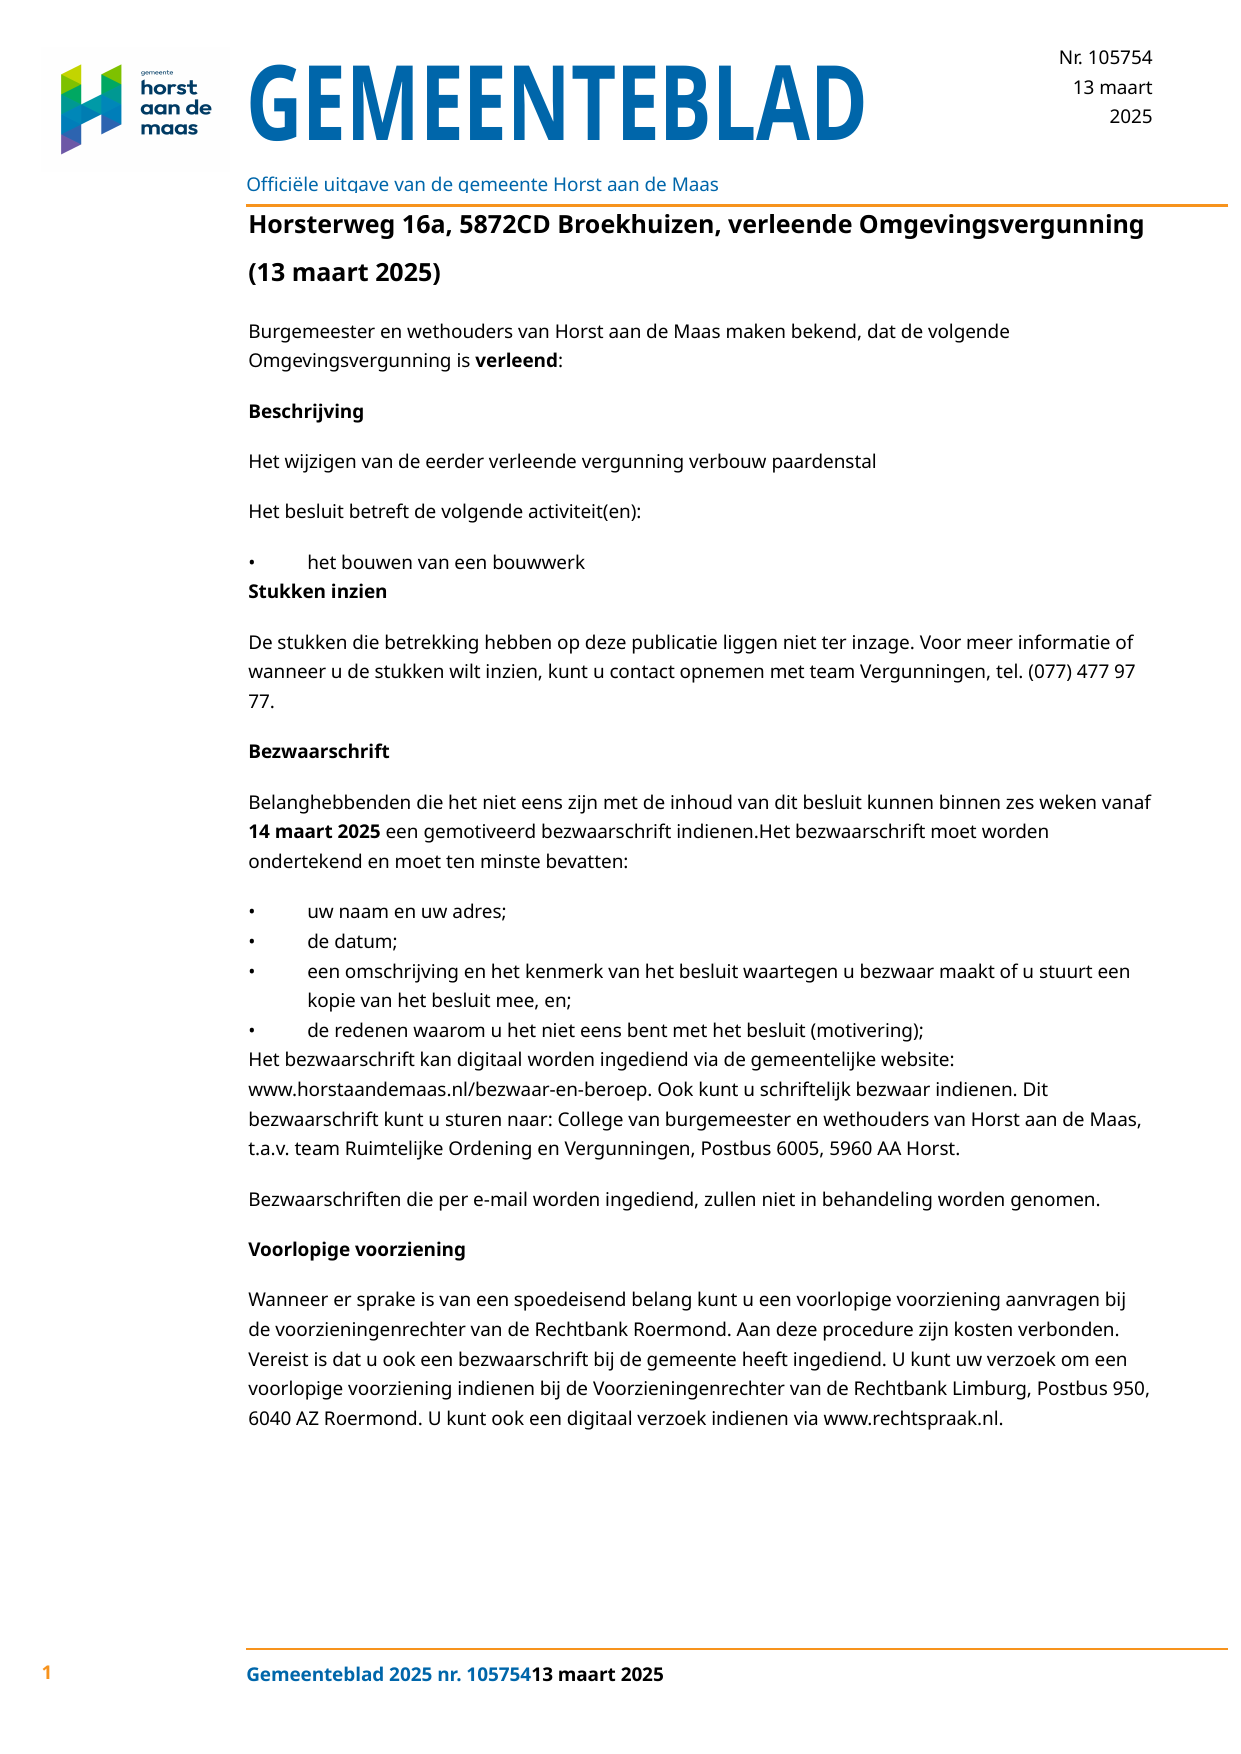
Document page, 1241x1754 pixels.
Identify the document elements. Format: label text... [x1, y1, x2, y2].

list de redenen waarom u het niet eens bent met het besluit (motivering); [248, 1017, 1152, 1043]
text De stukken die betrekking hebben op deze publicatie liggen niet ter inzage. Voor meer informatie of wanneer u de stukken wilt inzien, kunt u contact opnemen met team Vergunningen, tel. (077) 477 97 77. [248, 629, 1152, 714]
text Horsterweg 16a, 5872CD Broekhuizen, verleende Omgevingsvergunning (13 maart 2025) [248, 207, 1152, 288]
list de datum; [248, 928, 1152, 954]
list uw naam en uw adres; [248, 899, 1152, 924]
text Het bezwaarschrift kan digitaal worden ingediend via de gemeentelijke website: www.horstaandemaas.nl/bezwaar-en-beroep. Ook kunt u schriftelijk bezwaar indienen. Dit bezwaarschrift kunt u sturen naar: College van burgemeester en wethouders van Horst aan de Maas, t.a.v. team Ruimtelijke Ordening en Vergunningen, Postbus 6005, 5960 AA Horst. [248, 1047, 1152, 1161]
list een omschrijving en het kenmerk van het besluit waartegen u bezwaar maakt of u stuurt een kopie van het besluit mee, en; [248, 958, 1152, 1013]
list het bouwen van een bouwwerk [248, 549, 1152, 575]
text Beschrijving [248, 398, 1152, 424]
text Stukken inzien [248, 579, 1152, 604]
picture [41, 47, 231, 172]
text Bezwaarschrift [248, 739, 1152, 764]
text Het wijzigen van de eerder verleende vergunning verbouw paardenstal [248, 448, 1152, 474]
text Voorlopige voorziening [248, 1236, 1152, 1262]
text Belanghebbenden die het niet eens zijn met de inhoud van dit besluit kunnen binnen zes weken vanaf 14 maart 2025 een gemotiveerd bezwaarschrift indienen.Het bezwaarschrift moet worden ondertekend en moet ten minste bevatten: [248, 789, 1152, 874]
text Het besluit betreft de volgende activiteit(en): [248, 499, 1152, 524]
text Burgemeester en wethouders van Horst aan de Maas maken bekend, dat de volgende Omgevingsvergunning is verleend: [248, 318, 1152, 373]
text Wanneer er sprake is van een spoedeisend belang kunt u een voorlopige voorziening aanvragen bij de voorzieningenrechter van de Rechtbank Roermond. Aan deze procedure zijn kosten verbonden. Vereist is dat u ook een bezwaarschrift bij de gemeente heeft ingediend. U kunt uw verzoek om een voorlopige voorziening indienen bij de Voorzieningenrechter van de Rechtbank Limburg, Postbus 950, 6040 AZ Roermond. U kunt ook een digitaal verzoek indienen via www.rechtspraak.nl. [248, 1287, 1152, 1431]
text Bezwaarschriften die per e-mail worden ingediend, zullen niet in behandeling worden genomen. [248, 1186, 1152, 1212]
